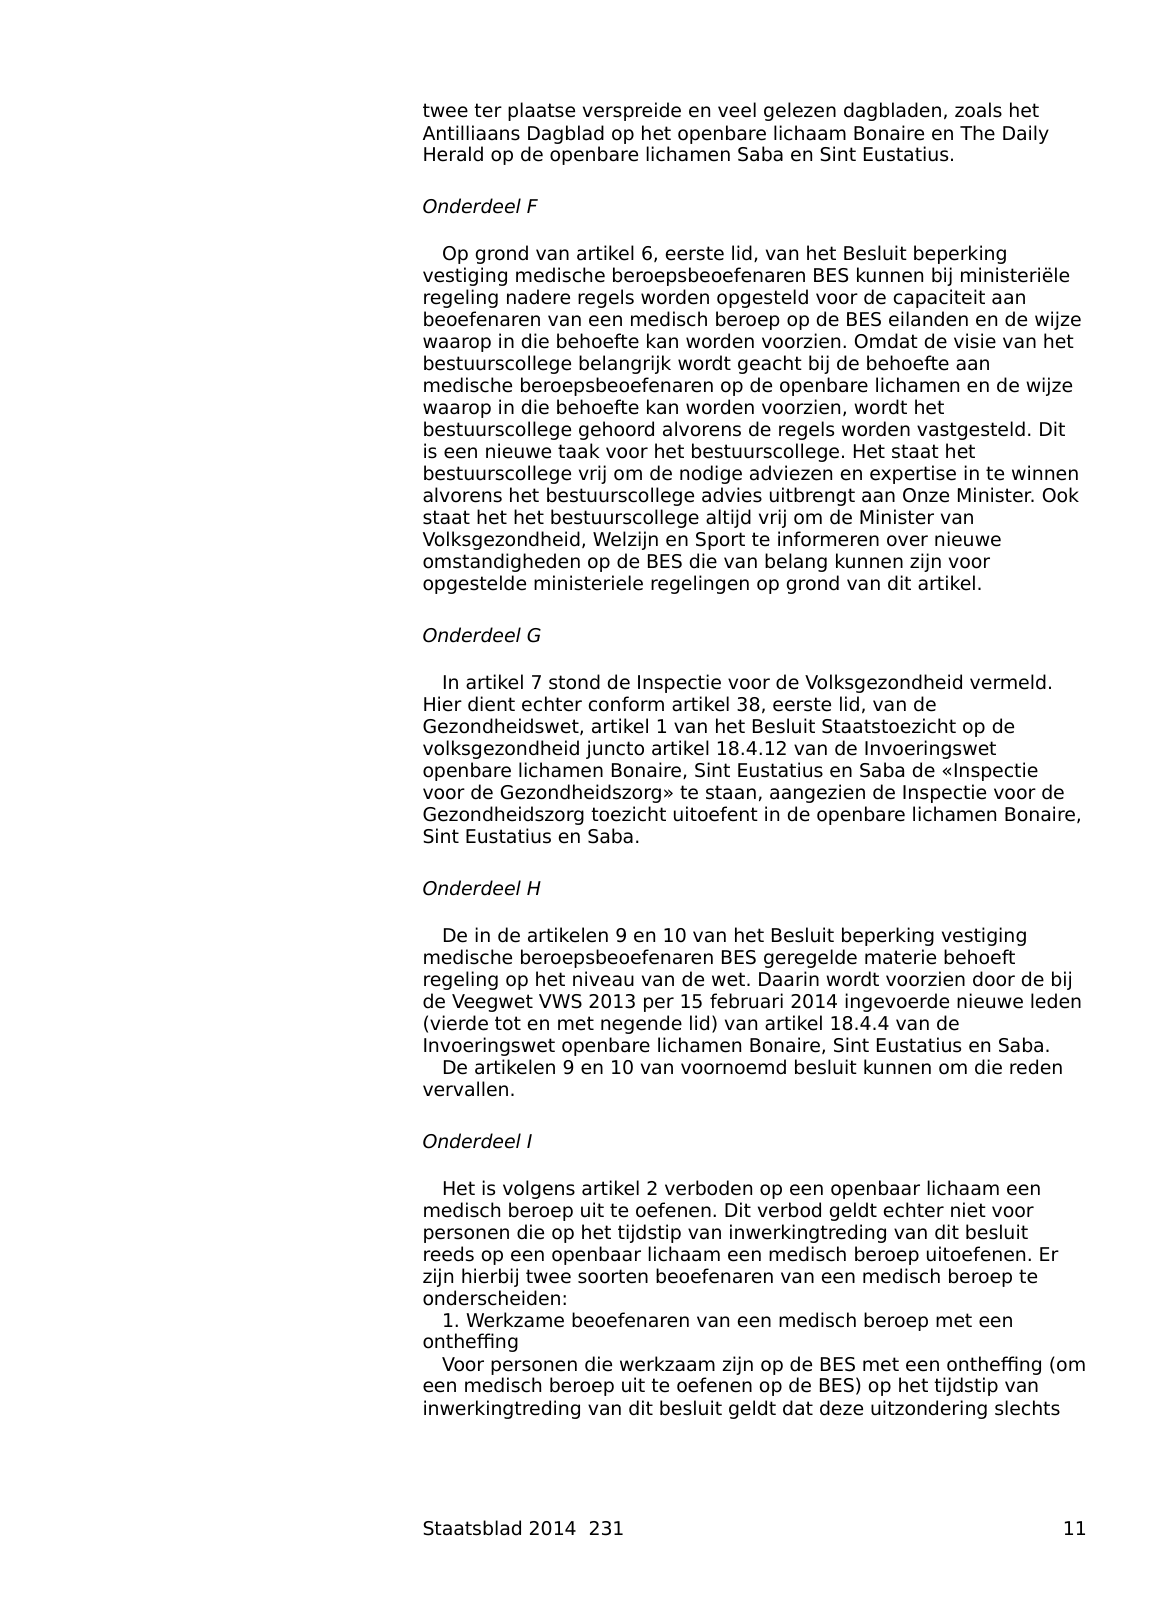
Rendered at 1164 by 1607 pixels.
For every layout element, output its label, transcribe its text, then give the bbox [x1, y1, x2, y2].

text De artikelen 9 en 10 van voornoemd besluit kunnen om die reden vervallen. [422, 1057, 1087, 1101]
text Het is volgens artikel 2 verboden op een openbaar lichaam een medisch beroep uit te oefenen. Dit verbod geldt echter niet voor personen die op het tijdstip van inwerkingtreding van dit besluit reeds op een openbaar lichaam een medisch beroep uitoefenen. Er zijn hierbij twee soorten beoefenaren van een medisch beroep te onderscheiden: [422, 1178, 1087, 1309]
subtitle Onderdeel H [422, 878, 1087, 900]
text twee ter plaatse verspreide en veel gelezen dagbladen, zoals het Antilliaans Dagblad op het openbare lichaam Bonaire en The Daily Herald op de openbare lichamen Saba en Sint Eustatius. [422, 100, 1087, 166]
text Voor personen die werkzaam zijn op de BES met een ontheffing (om een medisch beroep uit te oefenen op de BES) op het tijdstip van inwerkingtreding van dit besluit geldt dat deze uitzondering slechts [422, 1353, 1087, 1419]
subtitle Onderdeel F [422, 196, 1087, 218]
text 1. Werkzame beoefenaren van een medisch beroep met een ontheffing [422, 1309, 1087, 1353]
text Op grond van artikel 6, eerste lid, van het Besluit beperking vestiging medische beroepsbeoefenaren BES kunnen bij ministeriële regeling nadere regels worden opgesteld voor de capaciteit aan beoefenaren van een medisch beroep op de BES eilanden en de wijze waarop in die behoefte kan worden voorzien. Omdat de visie van het bestuurscollege belangrijk wordt geacht bij de behoefte aan medische beroepsbeoefenaren op de openbare lichamen en de wijze waarop in die behoefte kan worden voorzien, wordt het bestuurscollege gehoord alvorens de regels worden vastgesteld. Dit is een nieuwe taak voor het bestuurscollege. Het staat het bestuurscollege vrij om de nodige adviezen en expertise in te winnen alvorens het bestuurscollege advies uitbrengt aan Onze Minister. Ook staat het het bestuurscollege altijd vrij om de Minister van Volksgezondheid, Welzijn en Sport te informeren over nieuwe omstandigheden op de BES die van belang kunnen zijn voor opgestelde ministeriele regelingen op grond van dit artikel. [422, 243, 1087, 595]
text In artikel 7 stond de Inspectie voor de Volksgezondheid vermeld. Hier dient echter conform artikel 38, eerste lid, van de Gezondheidswet, artikel 1 van het Besluit Staatstoezicht op de volksgezondheid juncto artikel 18.4.12 van de Invoeringswet openbare lichamen Bonaire, Sint Eustatius en Saba de «Inspectie voor de Gezondheidszorg» te staan, aangezien de Inspectie voor de Gezondheidszorg toezicht uitoefent in de openbare lichamen Bonaire, Sint Eustatius en Saba. [422, 672, 1087, 848]
subtitle Onderdeel I [422, 1131, 1087, 1153]
text De in de artikelen 9 en 10 van het Besluit beperking vestiging medische beroepsbeoefenaren BES geregelde materie behoeft regeling op het niveau van de wet. Daarin wordt voorzien door de bij de Veegwet VWS 2013 per 15 februari 2014 ingevoerde nieuwe leden (vierde tot en met negende lid) van artikel 18.4.4 van de Invoeringswet openbare lichamen Bonaire, Sint Eustatius en Saba. [422, 925, 1087, 1057]
subtitle Onderdeel G [422, 625, 1087, 647]
